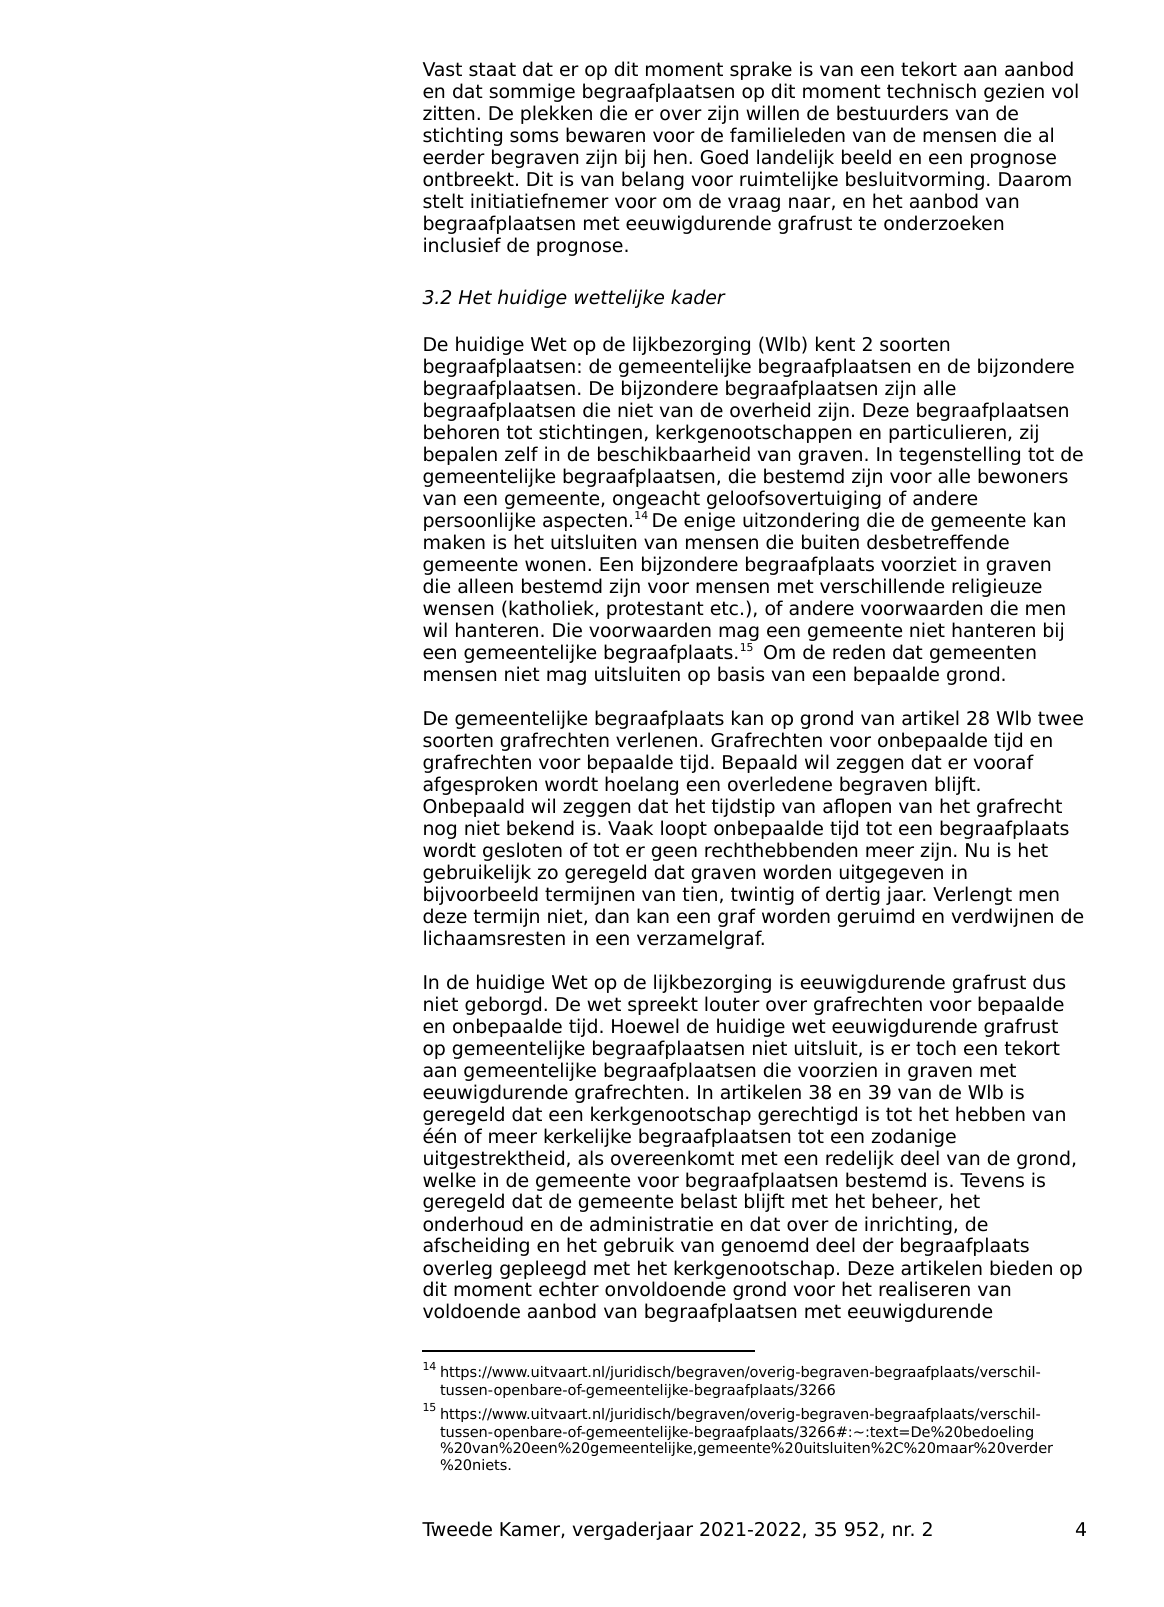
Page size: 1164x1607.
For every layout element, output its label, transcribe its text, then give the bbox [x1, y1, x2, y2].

subtitle 3.2 Het huidige wettelijke kader [422, 287, 1087, 309]
text De huidige Wet op de lijkbezorging (Wlb) kent 2 soorten begraafplaatsen: de gemeentelijke begraafplaatsen en de bijzondere begraafplaatsen. De bijzondere begraafplaatsen zijn alle begraafplaatsen die niet van de overheid zijn. Deze begraafplaatsen behoren tot stichtingen, kerkgenootschappen en particulieren, zij bepalen zelf in de beschikbaarheid van graven. In tegenstelling tot de gemeentelijke begraafplaatsen, die bestemd zijn voor alle bewoners van een gemeente, ongeacht geloofsovertuiging of andere persoonlijke aspecten.De enige uitzondering die de gemeente kan maken is het uitsluiten van mensen die buiten desbetreffende gemeente wonen. Een bijzondere begraafplaats voorziet in graven die alleen bestemd zijn voor mensen met verschillende religieuze wensen (katholiek, protestant etc.), of andere voorwaarden die men wil hanteren. Die voorwaarden mag een gemeente niet hanteren bij een gemeentelijke begraafplaats. Om de reden dat gemeenten mensen niet mag uitsluiten op basis van een bepaalde grond. [422, 334, 1087, 686]
text De gemeentelijke begraafplaats kan op grond van artikel 28 Wlb twee soorten grafrechten verlenen. Grafrechten voor onbepaalde tijd en grafrechten voor bepaalde tijd. Bepaald wil zeggen dat er vooraf afgesproken wordt hoelang een overledene begraven blijft. Onbepaald wil zeggen dat het tijdstip van aflopen van het grafrecht nog niet bekend is. Vaak loopt onbepaalde tijd tot een begraafplaats wordt gesloten of tot er geen rechthebbenden meer zijn. Nu is het gebruikelijk zo geregeld dat graven worden uitgegeven in bijvoorbeeld termijnen van tien, twintig of dertig jaar. Verlengt men deze termijn niet, dan kan een graf worden geruimd en verdwijnen de lichaamsresten in een verzamelgraf. [422, 708, 1087, 949]
text https://www.uitvaart.nl/juridisch/begraven/overig-begraven-begraafplaats/verschil-tussen-openbare-of-gemeentelijke-begraafplaats/3266 [422, 1360, 1087, 1399]
text In de huidige Wet op de lijkbezorging is eeuwigdurende grafrust dus niet geborgd. De wet spreekt louter over grafrechten voor bepaalde en onbepaalde tijd. Hoewel de huidige wet eeuwigdurende grafrust op gemeentelijke begraafplaatsen niet uitsluit, is er toch een tekort aan gemeentelijke begraafplaatsen die voorzien in graven met eeuwigdurende grafrechten. In artikelen 38 en 39 van de Wlb is geregeld dat een kerkgenootschap gerechtigd is tot het hebben van één of meer kerkelijke begraafplaatsen tot een zodanige uitgestrektheid, als overeenkomt met een redelijk deel van de grond, welke in de gemeente voor begraafplaatsen bestemd is. Tevens is geregeld dat de gemeente belast blijft met het beheer, het onderhoud en de administratie en dat over de inrichting, de afscheiding en het gebruik van genoemd deel der begraafplaats overleg gepleegd met het kerkgenootschap. Deze artikelen bieden op dit moment echter onvoldoende grond voor het realiseren van voldoende aanbod van begraafplaatsen met eeuwigdurende [422, 972, 1087, 1323]
text https://www.uitvaart.nl/juridisch/begraven/overig-begraven-begraafplaats/verschil-tussen-openbare-of-gemeentelijke-begraafplaats/3266#:~:text=De%20bedoeling%20van%20een%20gemeentelijke,gemeente%20uitsluiten%2C%20maar%20verder%20niets. [422, 1402, 1087, 1474]
text Vast staat dat er op dit moment sprake is van een tekort aan aanbod en dat sommige begraafplaatsen op dit moment technisch gezien vol zitten. De plekken die er over zijn willen de bestuurders van de stichting soms bewaren voor de familieleden van de mensen die al eerder begraven zijn bij hen. Goed landelijk beeld en een prognose ontbreekt. Dit is van belang voor ruimtelijke besluitvorming. Daarom stelt initiatiefnemer voor om de vraag naar, en het aanbod van begraafplaatsen met eeuwigdurende grafrust te onderzoeken inclusief de prognose. [422, 59, 1087, 257]
